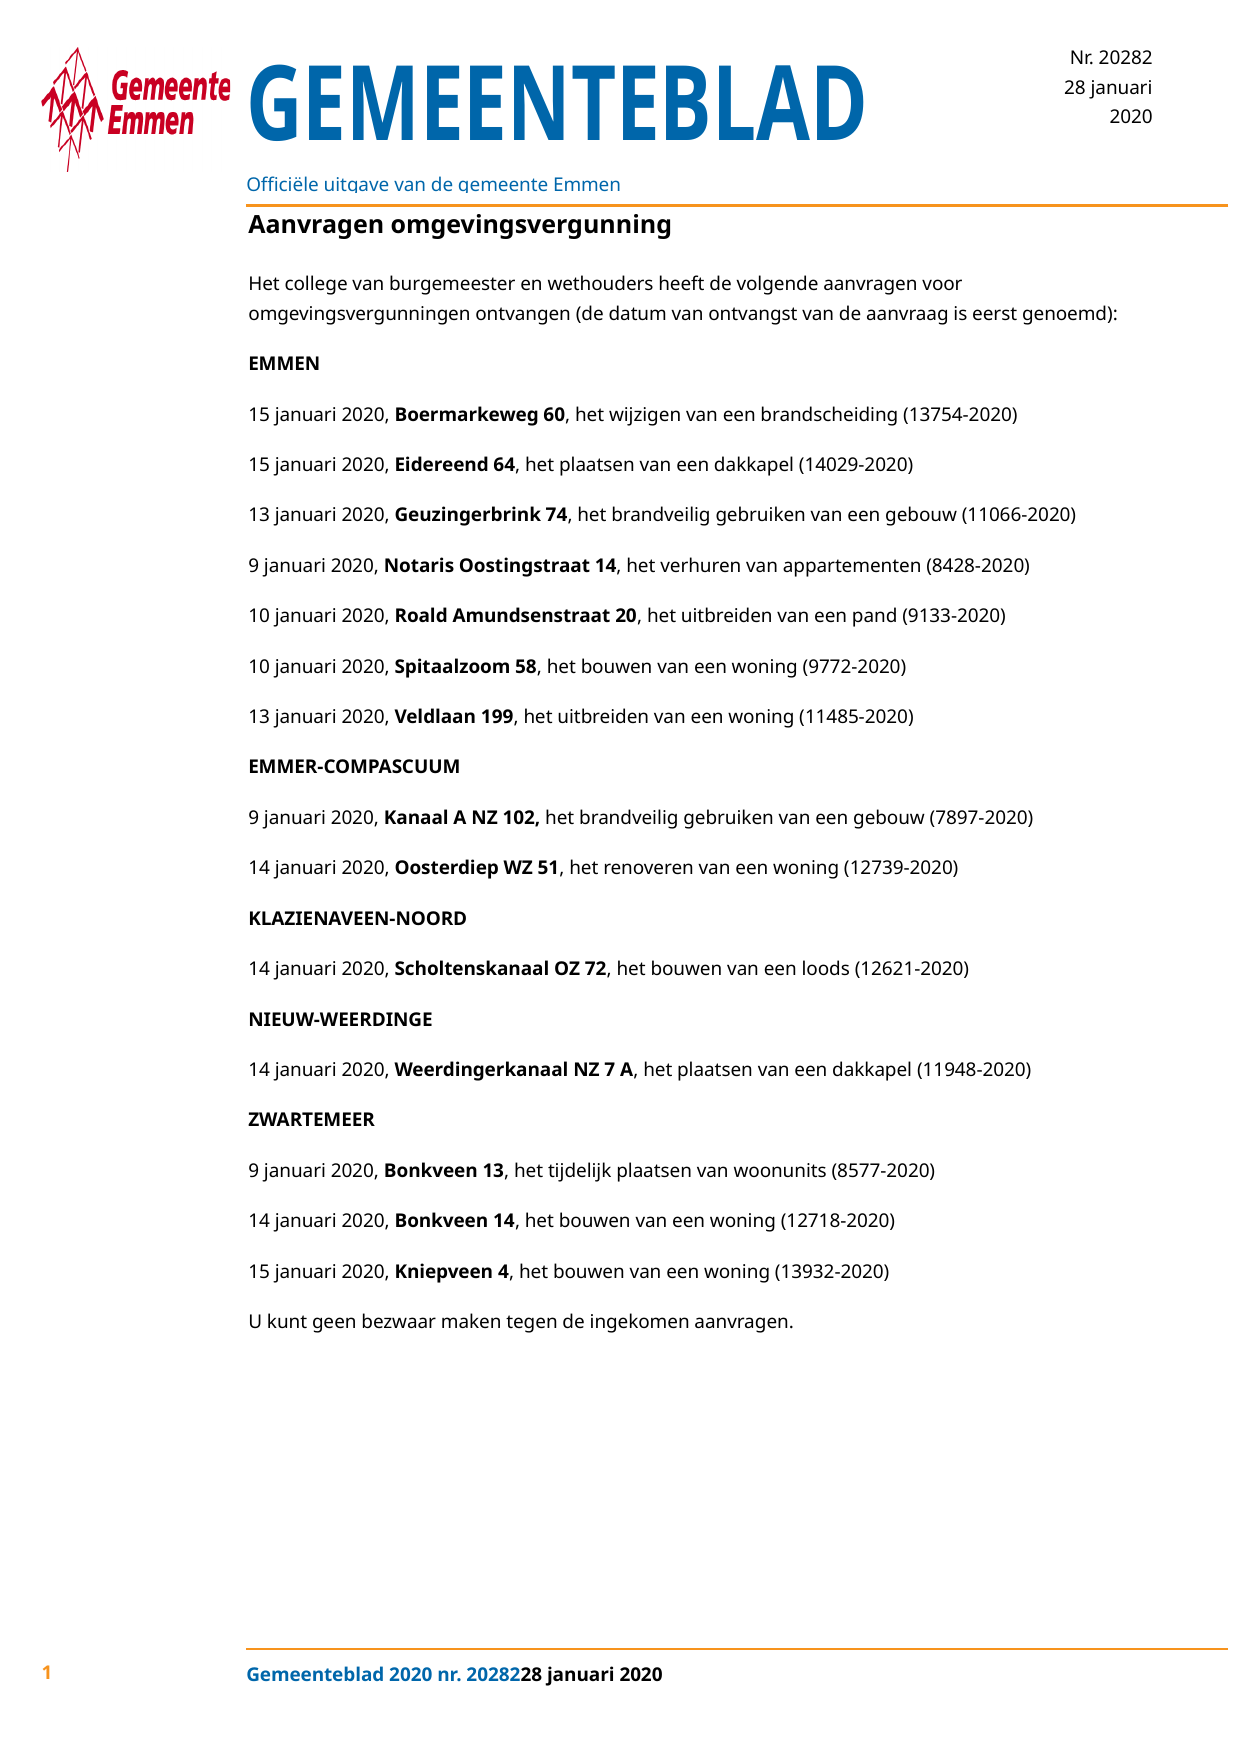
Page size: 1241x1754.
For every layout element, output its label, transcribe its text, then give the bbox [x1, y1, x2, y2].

text NIEUW-WEERDINGE [248, 1006, 1152, 1031]
text 9 januari 2020, Notaris Oostingstraat 14, het verhuren van appartementen (8428-2020) [248, 552, 1152, 578]
text 13 januari 2020, Veldlaan 199, het uitbreiden van een woning (11485-2020) [248, 703, 1152, 729]
text 13 januari 2020, Geuzingerbrink 74, het brandveilig gebruiken van een gebouw (11066-2020) [248, 502, 1152, 527]
text KLAZIENAVEEN-NOORD [248, 905, 1152, 931]
text 14 januari 2020, Bonkveen 14, het bouwen van een woning (12718-2020) [248, 1207, 1152, 1233]
text U kunt geen bezwaar maken tegen de ingekomen aanvragen. [248, 1308, 1152, 1334]
text EMMEN [248, 350, 1152, 376]
picture [41, 47, 231, 172]
text 14 januari 2020, Oosterdiep WZ 51, het renoveren van een woning (12739-2020) [248, 854, 1152, 880]
text 15 januari 2020, Eidereend 64, het plaatsen van een dakkapel (14029-2020) [248, 451, 1152, 477]
text 9 januari 2020, Kanaal A NZ 102, het brandveilig gebruiken van een gebouw (7897-2020) [248, 804, 1152, 830]
text 14 januari 2020, Scholtenskanaal OZ 72, het bouwen van een loods (12621-2020) [248, 955, 1152, 981]
text EMMER-COMPASCUUM [248, 754, 1152, 779]
text 10 januari 2020, Roald Amundsenstraat 20, het uitbreiden van een pand (9133-2020) [248, 602, 1152, 628]
text 14 januari 2020, Weerdingerkanaal NZ 7 A, het plaatsen van een dakkapel (11948-2020) [248, 1056, 1152, 1082]
text 10 januari 2020, Spitaalzoom 58, het bouwen van een woning (9772-2020) [248, 653, 1152, 678]
text 15 januari 2020, Boermarkeweg 60, het wijzigen van een brandscheiding (13754-2020) [248, 401, 1152, 426]
text Aanvragen omgevingsvergunning [248, 207, 1152, 241]
text 9 januari 2020, Bonkveen 13, het tijdelijk plaatsen van woonunits (8577-2020) [248, 1157, 1152, 1183]
text Het college van burgemeester en wethouders heeft de volgende aanvragen voor omgevingsvergunningen ontvangen (de datum van ontvangst van de aanvraag is eerst genoemd): [248, 270, 1152, 326]
text 15 januari 2020, Kniepveen 4, het bouwen van een woning (13932-2020) [248, 1258, 1152, 1283]
text ZWARTEMEER [248, 1107, 1152, 1132]
